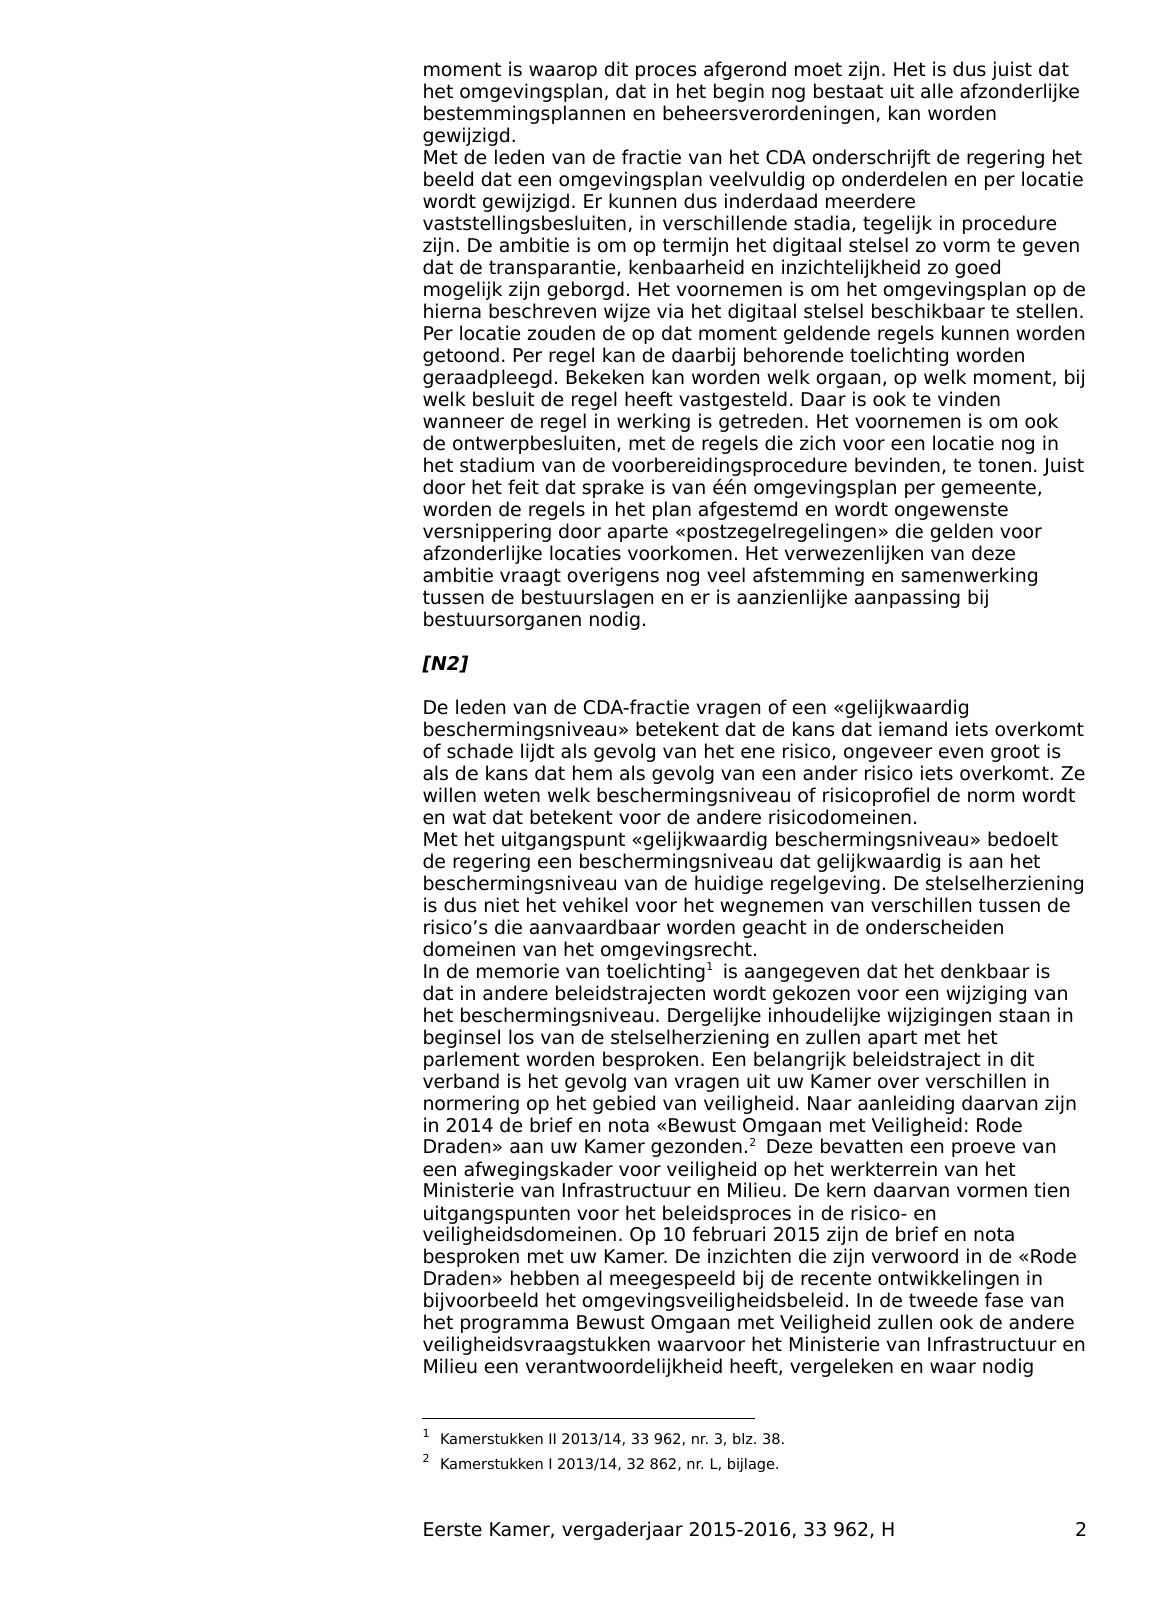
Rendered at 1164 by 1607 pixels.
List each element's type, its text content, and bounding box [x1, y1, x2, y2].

text moment is waarop dit proces afgerond moet zijn. Het is dus juist dat het omgevingsplan, dat in het begin nog bestaat uit alle afzonderlijke bestemmingsplannen en beheersverordeningen, kan worden gewijzigd. [422, 59, 1087, 147]
text Kamerstukken II 2013/14, 33 962, nr. 3, blz. 38. [422, 1427, 1087, 1449]
text Met het uitgangspunt «gelijkwaardig beschermingsniveau» bedoelt de regering een beschermingsniveau dat gelijkwaardig is aan het beschermingsniveau van de huidige regelgeving. De stelselherziening is dus niet het vehikel voor het wegnemen van verschillen tussen de risico’s die aanvaardbaar worden geacht in de onderscheiden domeinen van het omgevingsrecht. [422, 829, 1087, 961]
text In de memorie van toelichting is aangegeven dat het denkbaar is dat in andere beleidstrajecten wordt gekozen voor een wijziging van het beschermingsniveau. Dergelijke inhoudelijke wijzigingen staan in beginsel los van de stelselherziening en zullen apart met het parlement worden besproken. Een belangrijk beleidstraject in dit verband is het gevolg van vragen uit uw Kamer over verschillen in normering op het gebied van veiligheid. Naar aanleiding daarvan zijn in 2014 de brief en nota «Bewust Omgaan met Veiligheid: Rode Draden» aan uw Kamer gezonden. Deze bevatten een proeve van een afwegingskader voor veiligheid op het werkterrein van het Ministerie van Infrastructuur en Milieu. De kern daarvan vormen tien uitgangspunten voor het beleidsproces in de risico- en veiligheidsdomeinen. Op 10 februari 2015 zijn de brief en nota besproken met uw Kamer. De inzichten die zijn verwoord in de «Rode Draden» hebben al meegespeeld bij de recente ontwikkelingen in bijvoorbeeld het omgevingsveiligheidsbeleid. In de tweede fase van het programma Bewust Omgaan met Veiligheid zullen ook de andere veiligheidsvraagstukken waarvoor het Ministerie van Infrastructuur en Milieu een verantwoordelijkheid heeft, vergeleken en waar nodig [422, 961, 1087, 1378]
subtitle [N2] [422, 653, 1087, 675]
text Met de leden van de fractie van het CDA onderschrijft de regering het beeld dat een omgevingsplan veelvuldig op onderdelen en per locatie wordt gewijzigd. Er kunnen dus inderdaad meerdere vaststellingsbesluiten, in verschillende stadia, tegelijk in procedure zijn. De ambitie is om op termijn het digitaal stelsel zo vorm te geven dat de transparantie, kenbaarheid en inzichtelijkheid zo goed mogelijk zijn geborgd. Het voornemen is om het omgevingsplan op de hierna beschreven wijze via het digitaal stelsel beschikbaar te stellen. Per locatie zouden de op dat moment geldende regels kunnen worden getoond. Per regel kan de daarbij behorende toelichting worden geraadpleegd. Bekeken kan worden welk orgaan, op welk moment, bij welk besluit de regel heeft vastgesteld. Daar is ook te vinden wanneer de regel in werking is getreden. Het voornemen is om ook de ontwerpbesluiten, met de regels die zich voor een locatie nog in het stadium van de voorbereidingsprocedure bevinden, te tonen. Juist door het feit dat sprake is van één omgevingsplan per gemeente, worden de regels in het plan afgestemd en wordt ongewenste versnippering door aparte «postzegelregelingen» die gelden voor afzonderlijke locaties voorkomen. Het verwezenlijken van deze ambitie vraagt overigens nog veel afstemming en samenwerking tussen de bestuurslagen en er is aanzienlijke aanpassing bij bestuursorganen nodig. [422, 147, 1087, 631]
text De leden van de CDA-fractie vragen of een «gelijkwaardig beschermingsniveau» betekent dat de kans dat iemand iets overkomt of schade lijdt als gevolg van het ene risico, ongeveer even groot is als de kans dat hem als gevolg van een ander risico iets overkomt. Ze willen weten welk beschermingsniveau of risicoprofiel de norm wordt en wat dat betekent voor de andere risicodomeinen. [422, 697, 1087, 829]
text Kamerstukken I 2013/14, 32 862, nr. L, bijlage. [422, 1452, 1087, 1474]
